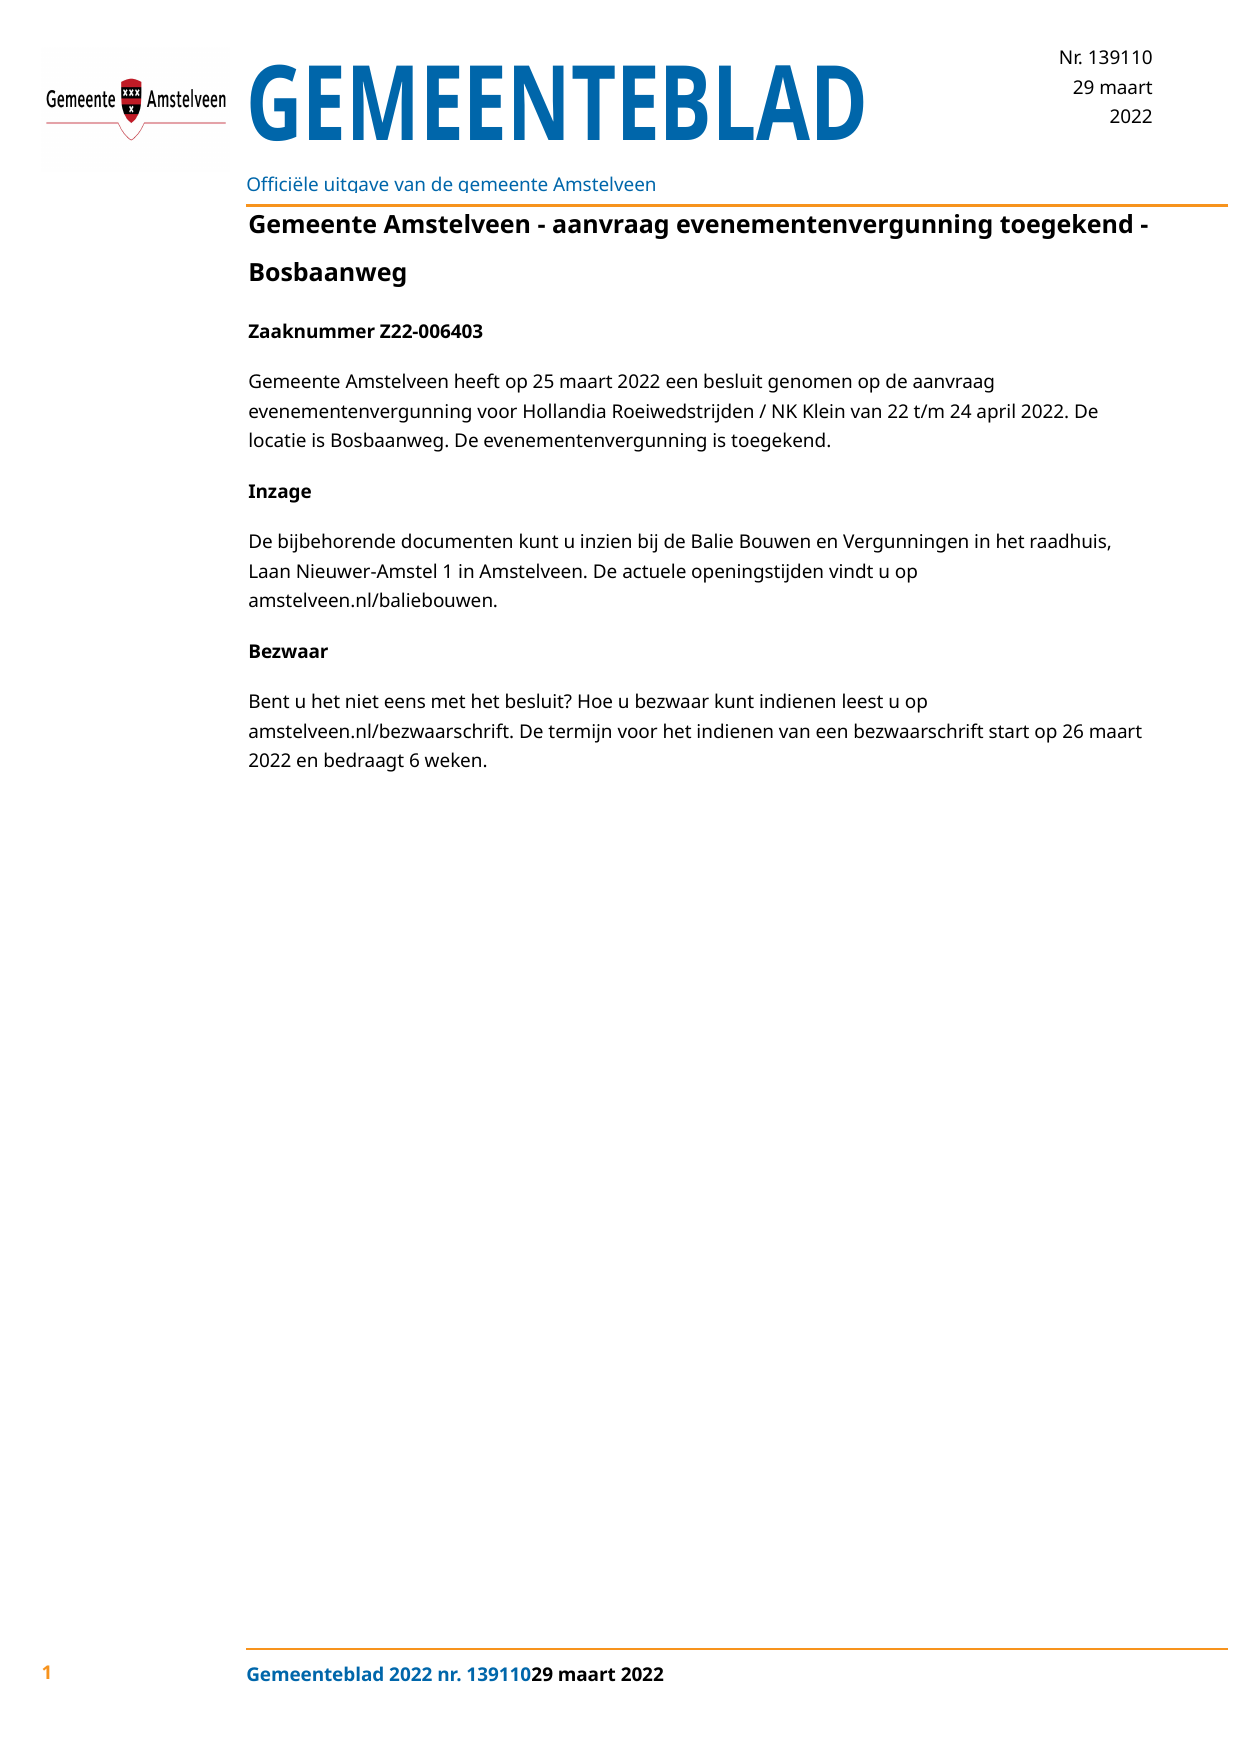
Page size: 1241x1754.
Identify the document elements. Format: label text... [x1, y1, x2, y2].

text Inzage [248, 478, 1152, 504]
text Zaaknummer Z22-006403 [248, 318, 1152, 344]
text Bent u het niet eens met het besluit? Hoe u bezwaar kunt indienen leest u op amstelveen.nl/bezwaarschrift. De termijn voor het indienen van een bezwaarschrift start op 26 maart 2022 en bedraagt 6 weken. [248, 688, 1152, 773]
text De bijbehorende documenten kunt u inzien bij de Balie Bouwen en Vergunningen in het raadhuis, Laan Nieuwer-Amstel 1 in Amstelveen. De actuele openingstijden vindt u op amstelveen.nl/baliebouwen. [248, 528, 1152, 613]
text Gemeente Amstelveen - aanvraag evenementenvergunning toegekend - Bosbaanweg [248, 207, 1152, 288]
picture [41, 47, 231, 172]
text Gemeente Amstelveen heeft op 25 maart 2022 een besluit genomen op de aanvraag evenementenvergunning voor Hollandia Roeiwedstrijden / NK Klein van 22 t/m 24 april 2022. De locatie is Bosbaanweg. De evenementenvergunning is toegekend. [248, 368, 1152, 453]
text Bezwaar [248, 638, 1152, 664]
